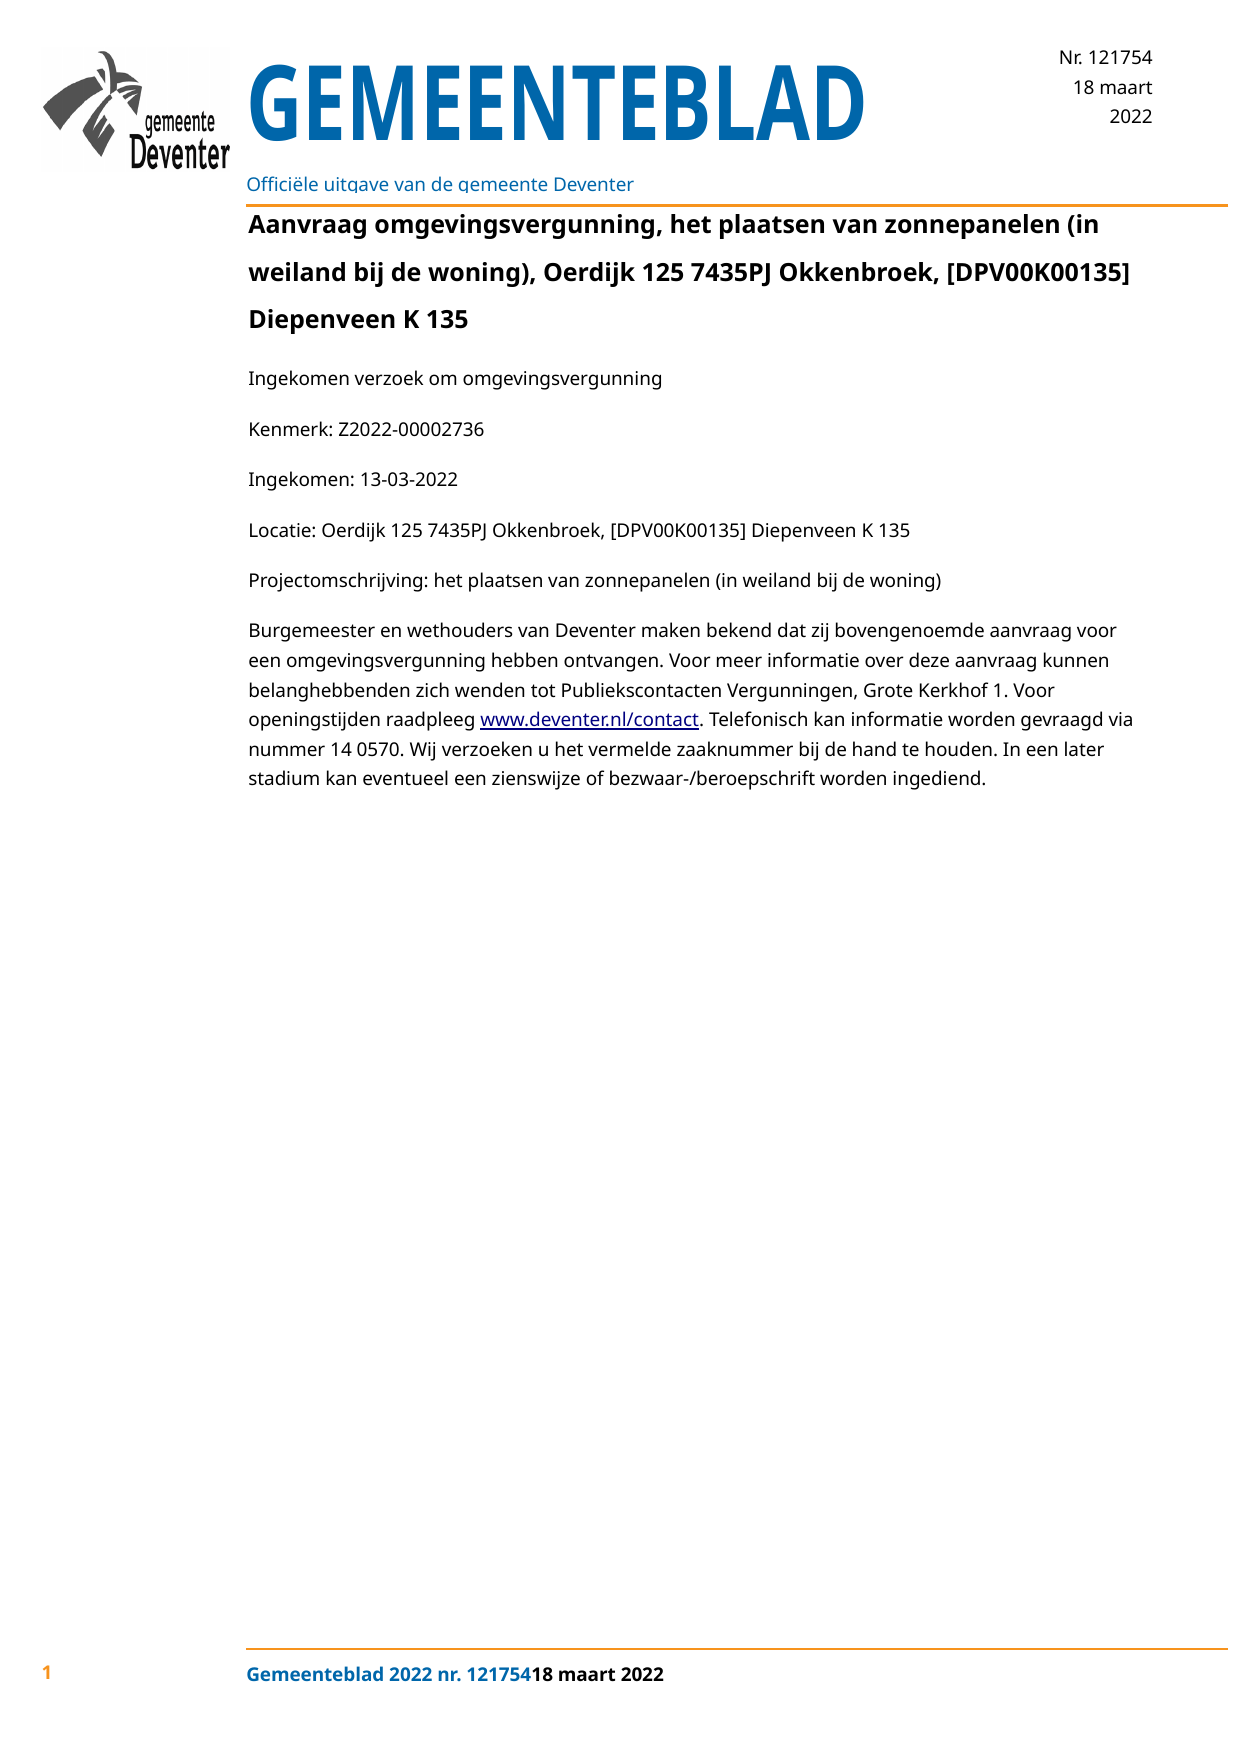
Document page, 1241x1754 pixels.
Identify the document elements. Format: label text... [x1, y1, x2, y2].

text Burgemeester en wethouders van Deventer maken bekend dat zij bovengenoemde aanvraag voor een omgevingsvergunning hebben ontvangen. Voor meer informatie over deze aanvraag kunnen belanghebbenden zich wenden tot Publiekscontacten Vergunningen, Grote Kerkhof 1. Voor openingstijden raadpleeg www.deventer.nl/contact. Telefonisch kan informatie worden gevraagd via nummer 14 0570. Wij verzoeken u het vermelde zaaknummer bij de hand te houden. In een later stadium kan eventueel een zienswijze of bezwaar-/beroepschrift worden ingediend. [248, 618, 1152, 791]
text Kenmerk: Z2022-00002736 [248, 416, 1152, 442]
text Projectomschrijving: het plaatsen van zonnepanelen (in weiland bij de woning) [248, 567, 1152, 593]
picture [41, 47, 231, 172]
text Ingekomen verzoek om omgevingsvergunning [248, 366, 1152, 391]
text Ingekomen: 13-03-2022 [248, 466, 1152, 492]
text Aanvraag omgevingsvergunning, het plaatsen van zonnepanelen (in weiland bij de woning), Oerdijk 125 7435PJ Okkenbroek, [DPV00K00135] Diepenveen K 135 [248, 207, 1152, 336]
text Locatie: Oerdijk 125 7435PJ Okkenbroek, [DPV00K00135] Diepenveen K 135 [248, 517, 1152, 542]
